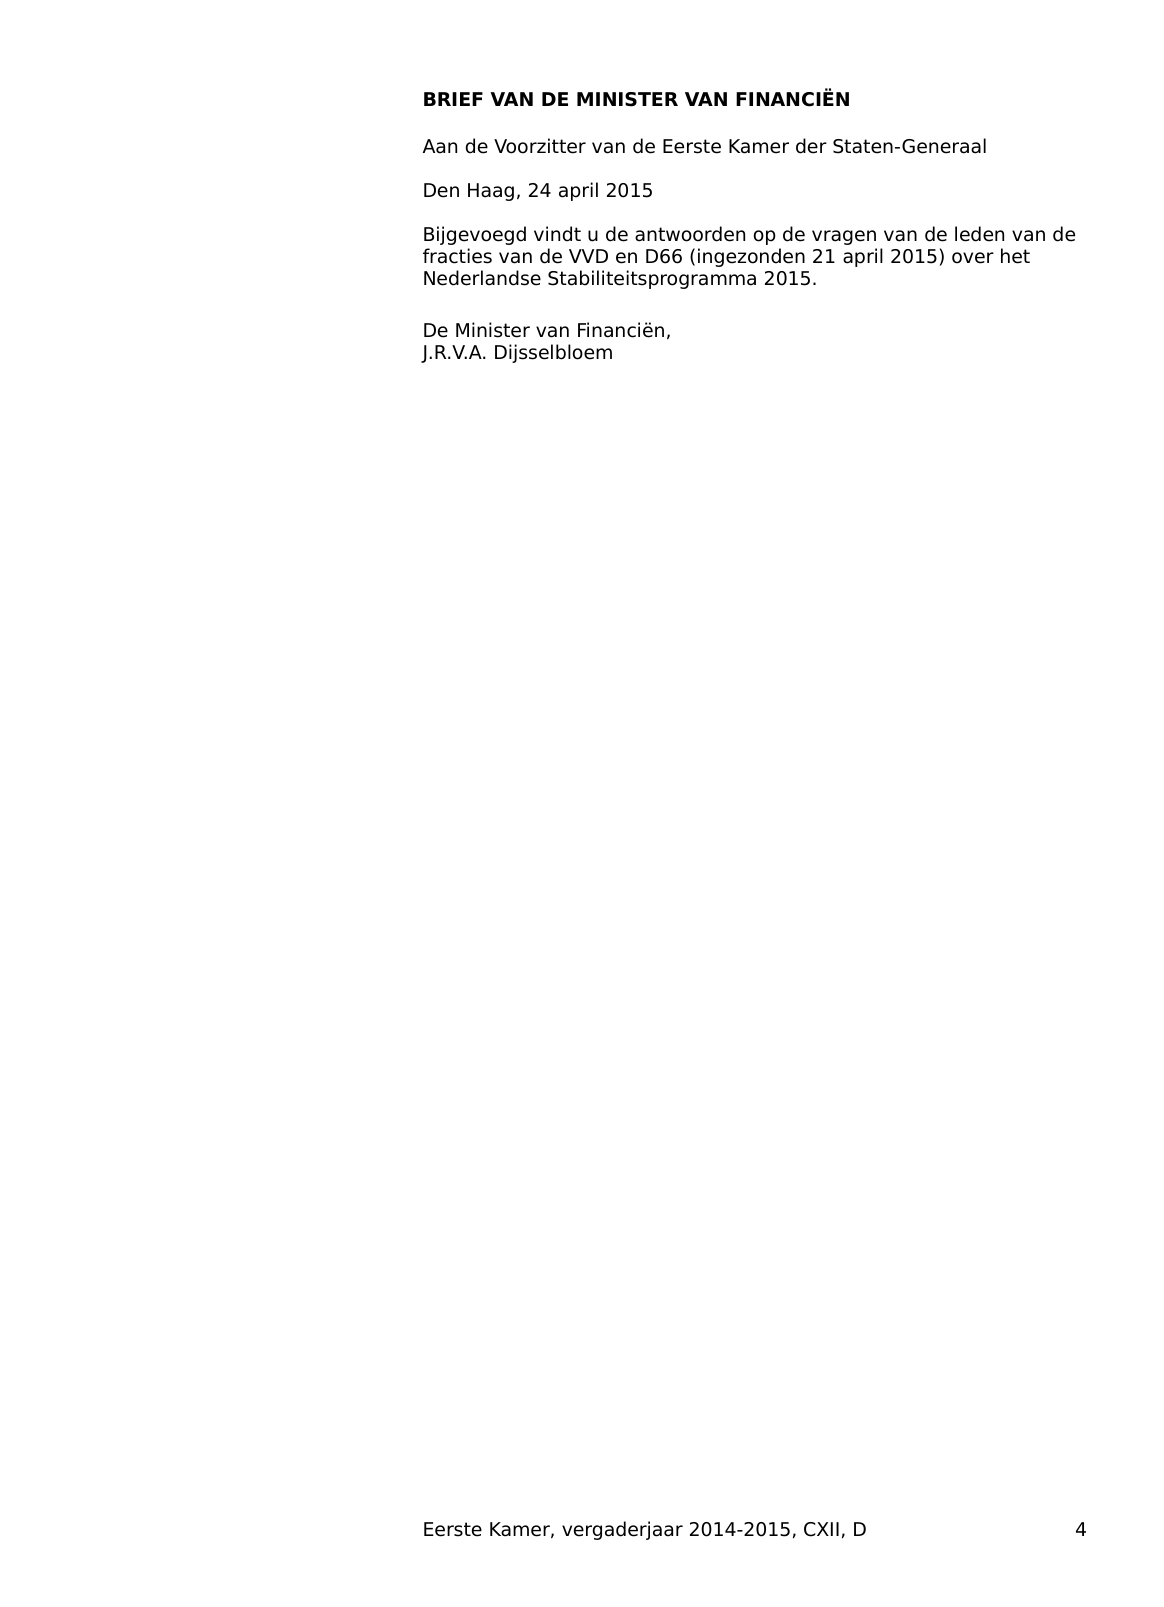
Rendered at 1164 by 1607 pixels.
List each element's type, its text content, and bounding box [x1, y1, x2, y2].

text Aan de Voorzitter van de Eerste Kamer der Staten-Generaal [422, 136, 1087, 158]
text Bijgevoegd vindt u de antwoorden op de vragen van de leden van de fracties van de VVD en D66 (ingezonden 21 april 2015) over het Nederlandse Stabiliteitsprogramma 2015. [422, 224, 1087, 290]
subtitle BRIEF VAN DE MINISTER VAN FINANCIËN [422, 89, 1087, 111]
text Den Haag, 24 april 2015 [422, 180, 1087, 202]
text De Minister van Financiën, J.R.V.A. Dijsselbloem [422, 320, 1087, 364]
